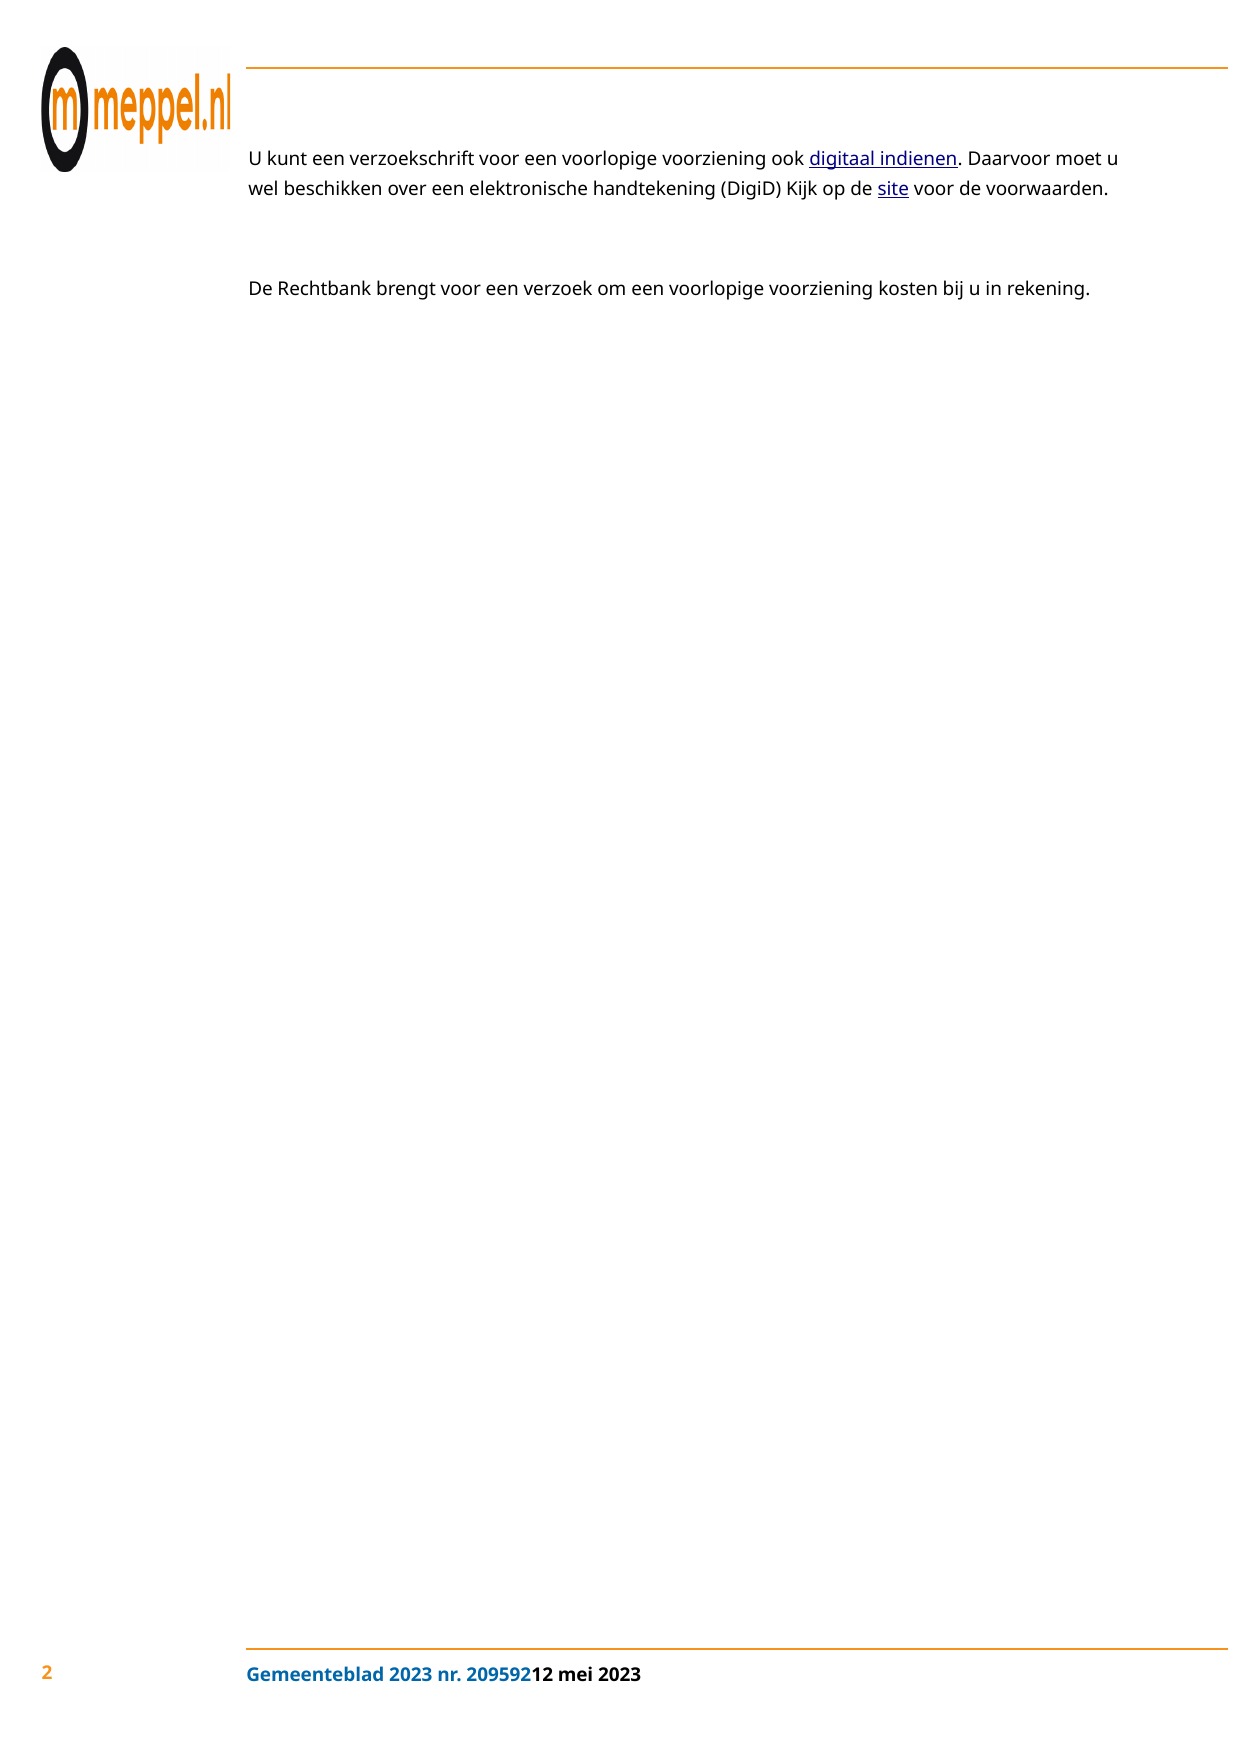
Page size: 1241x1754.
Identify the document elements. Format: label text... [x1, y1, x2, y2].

text De Rechtbank brengt voor een verzoek om een voorlopige voorziening kosten bij u in rekening. [248, 276, 1152, 301]
picture [41, 47, 231, 172]
text U kunt een verzoekschrift voor een voorlopige voorziening ook digitaal indienen. Daarvoor moet u wel beschikken over een elektronische handtekening (DigiD) Kijk op de site voor de voorwaarden. [248, 145, 1152, 201]
